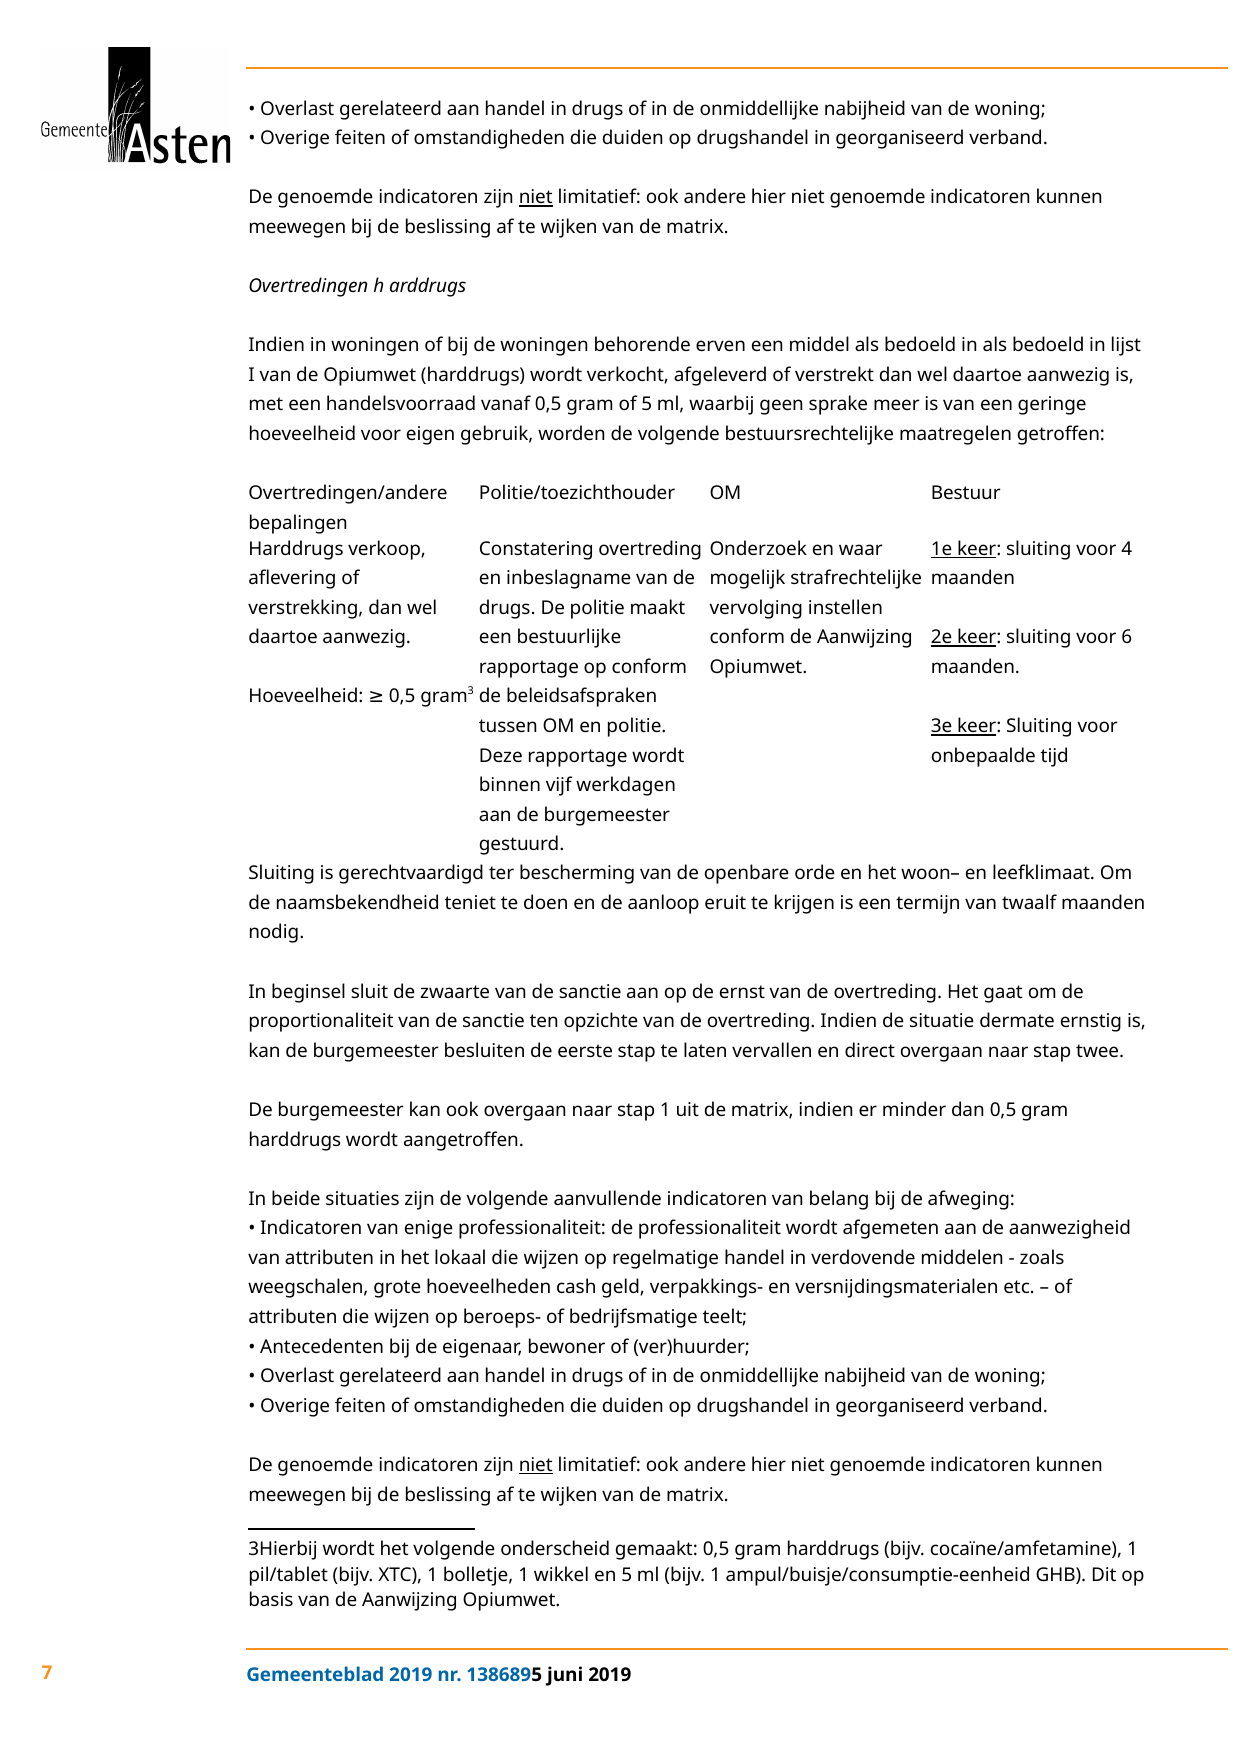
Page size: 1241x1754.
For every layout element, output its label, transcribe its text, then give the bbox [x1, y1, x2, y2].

table_header Politie/toezichthouder [479, 480, 709, 535]
table_cell Constatering overtreding en inbeslagname van de drugs. De politie maakt een bestuurlijke rapportage op conform de beleidsafspraken tussen OM en politie. Deze rapportage wordt binnen vijf werkdagen aan de burgemeester gestuurd. [479, 535, 709, 856]
text • Overlast gerelateerd aan handel in drugs of in de onmiddellijke nabijheid van de woning; [248, 95, 1152, 121]
text • Antecedenten bij de eigenaar, bewoner of (ver)huurder; [248, 1333, 1152, 1359]
text • Indicatoren van enige professionaliteit: de professionaliteit wordt afgemeten aan de aanwezigheid van attributen in het lokaal die wijzen op regelmatige handel in verdovende middelen - zoals weegschalen, grote hoeveelheden cash geld, verpakkings- en versnijdingsmaterialen etc. – of attributen die wijzen op beroeps- of bedrijfsmatige teelt; [248, 1214, 1152, 1329]
table_cell Onderzoek en waar mogelijk strafrechtelijke vervolging instellen conform de Aanwijzing Opiumwet. [709, 535, 931, 856]
text Indien in woningen of bij de woningen behorende erven een middel als bedoeld in als bedoeld in lijst I van de Opiumwet (harddrugs) wordt verkocht, afgeleverd of verstrekt dan wel daartoe aanwezig is, met een handelsvoorraad vanaf 0,5 gram of 5 ml, waarbij geen sprake meer is van een geringe hoeveelheid voor eigen gebruik, worden de volgende bestuursrechtelijke maatregelen getroffen: [248, 331, 1152, 446]
text Overtredingen h arddrugs [248, 272, 1152, 298]
text • Overlast gerelateerd aan handel in drugs of in de onmiddellijke nabijheid van de woning; [248, 1362, 1152, 1388]
text • Overige feiten of omstandigheden die duiden op drugshandel in georganiseerd verband. [248, 124, 1152, 150]
table_header OM [709, 480, 931, 535]
text In beide situaties zijn de volgende aanvullende indicatoren van belang bij de afweging: [248, 1185, 1152, 1211]
table_header Bestuur [931, 480, 1152, 535]
text De burgemeester kan ook overgaan naar stap 1 uit de matrix, indien er minder dan 0,5 gram harddrugs wordt aangetroffen. [248, 1096, 1152, 1152]
text De genoemde indicatoren zijn niet limitatief: ook andere hier niet genoemde indicatoren kunnen meewegen bij de beslissing af te wijken van de matrix. [248, 1451, 1152, 1507]
text • Overige feiten of omstandigheden die duiden op drugshandel in georganiseerd verband. [248, 1392, 1152, 1418]
text De genoemde indicatoren zijn niet limitatief: ook andere hier niet genoemde indicatoren kunnen meewegen bij de beslissing af te wijken van de matrix. [248, 183, 1152, 239]
table_cell 1e keer: sluiting voor 4 maanden 2e keer: sluiting voor 6 maanden. 3e keer: Sluiting voor onbepaalde tijd [931, 535, 1152, 856]
text In beginsel sluit de zwaarte van de sanctie aan op de ernst van de overtreding. Het gaat om de proportionaliteit van de sanctie ten opzichte van de overtreding. Indien de situatie dermate ernstig is, kan de burgemeester besluiten de eerste stap te laten vervallen en direct overgaan naar stap twee. [248, 978, 1152, 1063]
table_header Overtredingen/andere bepalingen [248, 480, 479, 535]
table_cell Harddrugs verkoop, aflevering of verstrekking, dan wel daartoe aanwezig. Hoeveelheid: ≥ 0,5 gram [248, 535, 479, 856]
text Sluiting is gerechtvaardigd ter bescherming van de openbare orde en het woon– en leefklimaat. Om de naamsbekendheid teniet te doen en de aanloop eruit te krijgen is een termijn van twaalf maanden nodig. [248, 859, 1152, 944]
picture [41, 47, 231, 172]
